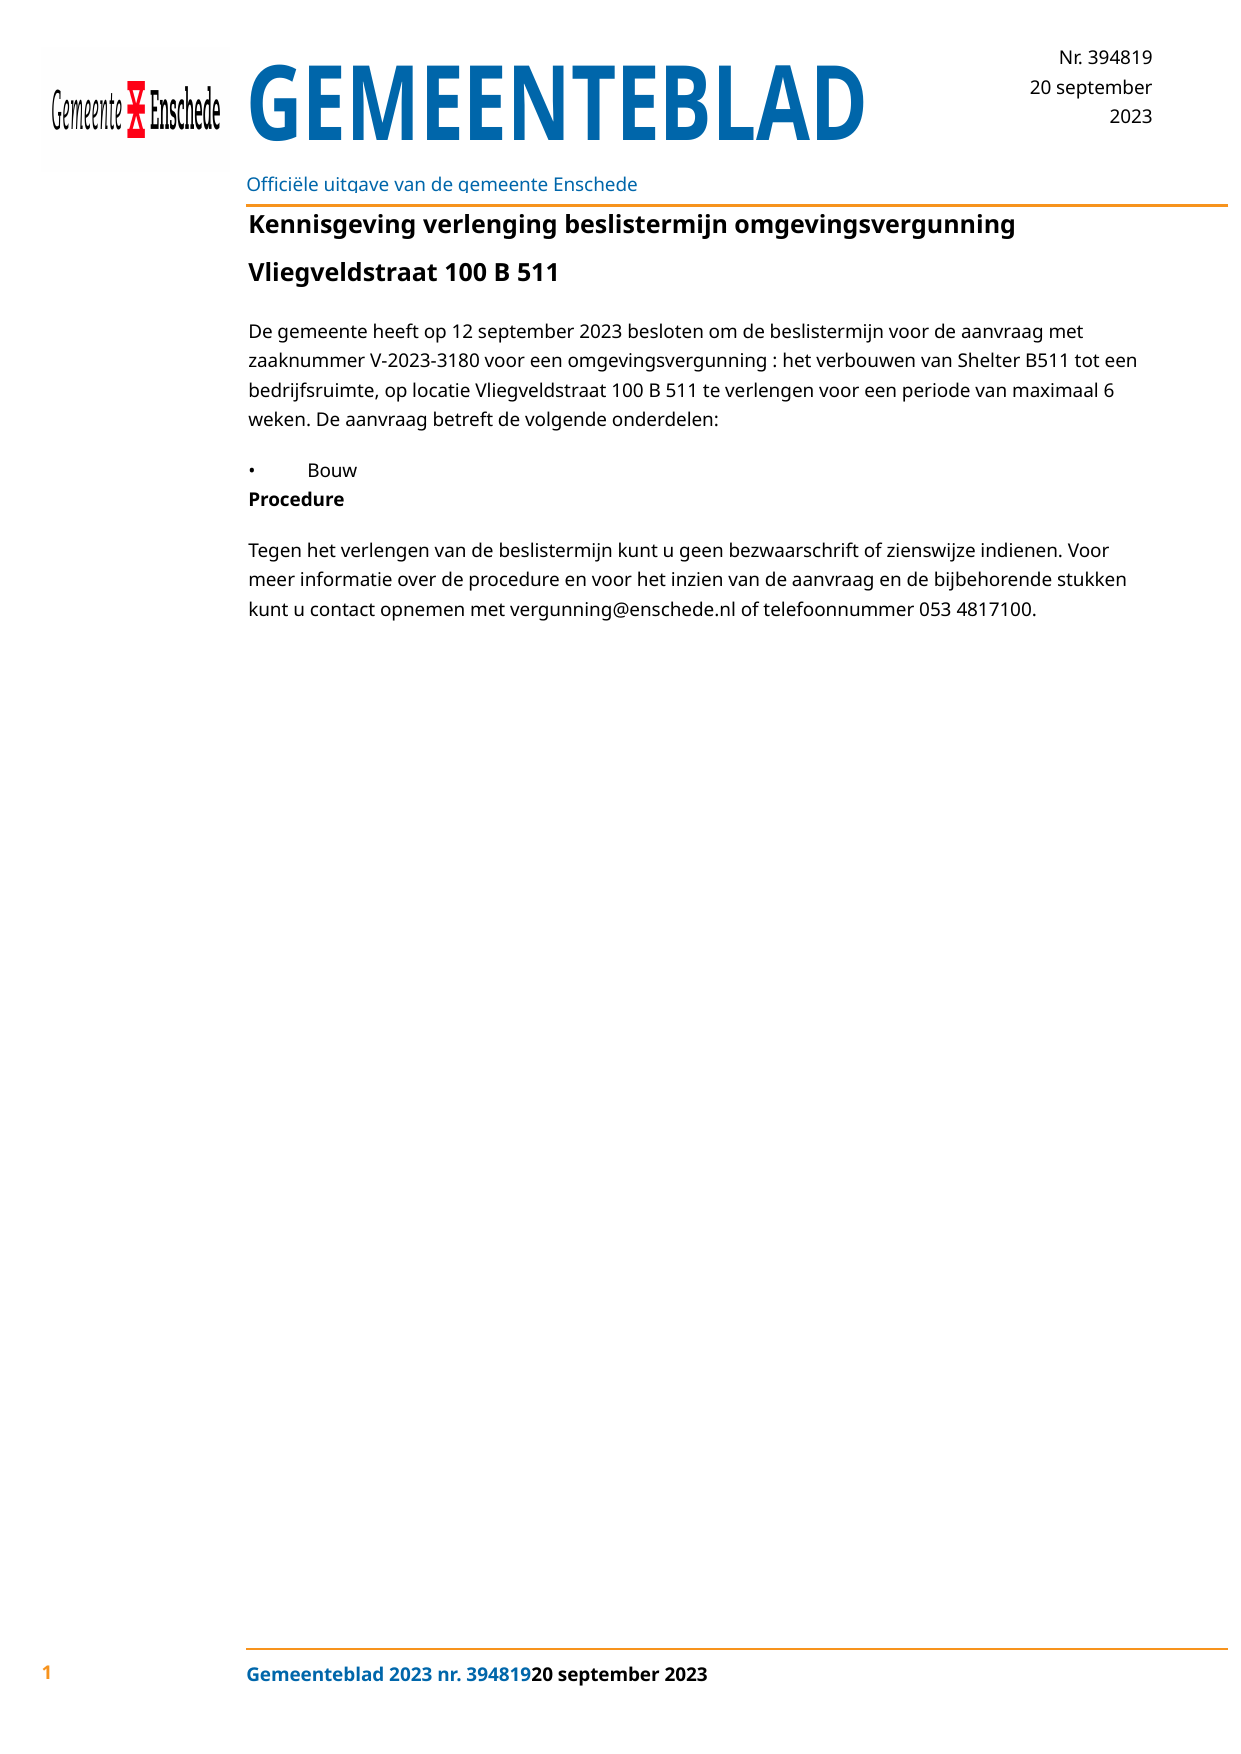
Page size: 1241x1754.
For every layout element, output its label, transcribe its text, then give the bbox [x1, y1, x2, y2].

text De gemeente heeft op 12 september 2023 besloten om de beslistermijn voor de aanvraag met zaaknummer V-2023-3180 voor een omgevingsvergunning : het verbouwen van Shelter B511 tot een bedrijfsruimte, op locatie Vliegveldstraat 100 B 511 te verlengen voor een periode van maximaal 6 weken. De aanvraag betreft de volgende onderdelen: [248, 318, 1152, 432]
list Bouw [248, 457, 1152, 483]
text Kennisgeving verlenging beslistermijn omgevingsvergunning Vliegveldstraat 100 B 511 [248, 207, 1152, 288]
picture [41, 47, 231, 172]
text Tegen het verlengen van de beslistermijn kunt u geen bezwaarschrift of zienswijze indienen. Voor meer informatie over de procedure en voor het inzien van de aanvraag en de bijbehorende stukken kunt u contact opnemen met vergunning@enschede.nl of telefoonnummer 053 4817100. [248, 537, 1152, 622]
text Procedure [248, 487, 1152, 512]
